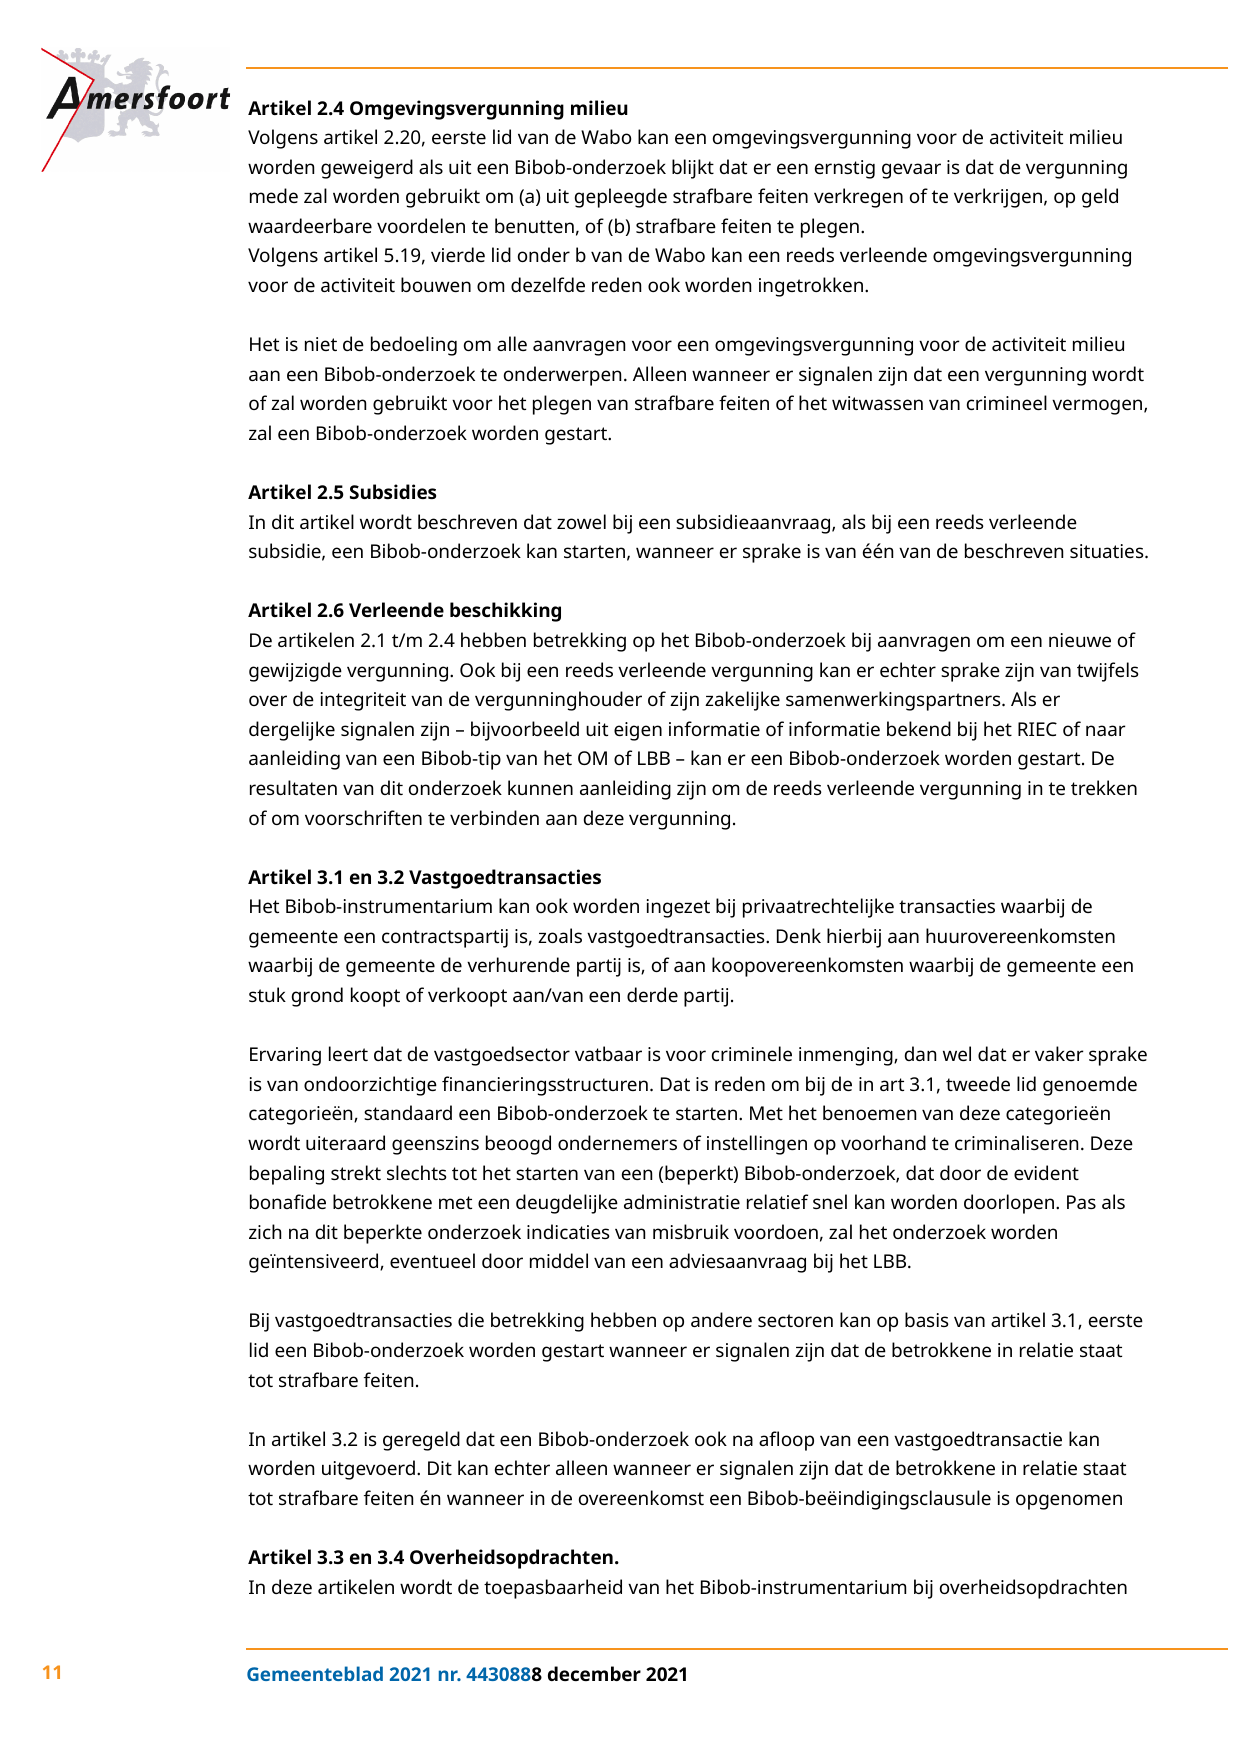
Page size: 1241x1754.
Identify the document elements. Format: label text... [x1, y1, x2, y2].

text Het is niet de bedoeling om alle aanvragen voor een omgevingsvergunning voor de activiteit milieu aan een Bibob-onderzoek te onderwerpen. Alleen wanneer er signalen zijn dat een vergunning wordt of zal worden gebruikt voor het plegen van strafbare feiten of het witwassen van crimineel vermogen, zal een Bibob-onderzoek worden gestart. [248, 331, 1152, 446]
text Artikel 2.4 Omgevingsvergunning milieu [248, 95, 1152, 121]
text In artikel 3.2 is geregeld dat een Bibob-onderzoek ook na afloop van een vastgoedtransactie kan worden uitgevoerd. Dit kan echter alleen wanneer er signalen zijn dat de betrokkene in relatie staat tot strafbare feiten én wanneer in de overeenkomst een Bibob-beëindigingsclausule is opgenomen [248, 1426, 1152, 1511]
text De artikelen 2.1 t/m 2.4 hebben betrekking op het Bibob-onderzoek bij aanvragen om een nieuwe of gewijzigde vergunning. Ook bij een reeds verleende vergunning kan er echter sprake zijn van twijfels over de integriteit van de vergunninghouder of zijn zakelijke samenwerkingspartners. Als er dergelijke signalen zijn – bijvoorbeeld uit eigen informatie of informatie bekend bij het RIEC of naar aanleiding van een Bibob-tip van het OM of LBB – kan er een Bibob-onderzoek worden gestart. De resultaten van dit onderzoek kunnen aanleiding zijn om de reeds verleende vergunning in te trekken of om voorschriften te verbinden aan deze vergunning. [248, 627, 1152, 831]
text Volgens artikel 2.20, eerste lid van de Wabo kan een omgevingsvergunning voor de activiteit milieu worden geweigerd als uit een Bibob-onderzoek blijkt dat er een ernstig gevaar is dat de vergunning mede zal worden gebruikt om (a) uit gepleegde strafbare feiten verkregen of te verkrijgen, op geld waardeerbare voordelen te benutten, of (b) strafbare feiten te plegen. [248, 124, 1152, 239]
text Artikel 2.6 Verleende beschikking [248, 598, 1152, 623]
text Bij vastgoedtransacties die betrekking hebben op andere sectoren kan op basis van artikel 3.1, eerste lid een Bibob-onderzoek worden gestart wanneer er signalen zijn dat de betrokkene in relatie staat tot strafbare feiten. [248, 1308, 1152, 1393]
text Het Bibob-instrumentarium kan ook worden ingezet bij privaatrechtelijke transacties waarbij de gemeente een contractspartij is, zoals vastgoedtransacties. Denk hierbij aan huurovereenkomsten waarbij de gemeente de verhurende partij is, of aan koopovereenkomsten waarbij de gemeente een stuk grond koopt of verkoopt aan/van een derde partij. [248, 893, 1152, 1008]
text In dit artikel wordt beschreven dat zowel bij een subsidieaanvraag, als bij een reeds verleende subsidie, een Bibob-onderzoek kan starten, wanneer er sprake is van één van de beschreven situaties. [248, 509, 1152, 564]
text Artikel 3.3 en 3.4 Overheidsopdrachten. [248, 1544, 1152, 1570]
text Ervaring leert dat de vastgoedsector vatbaar is voor criminele inmenging, dan wel dat er vaker sprake is van ondoorzichtige financieringsstructuren. Dat is reden om bij de in art 3.1, tweede lid genoemde categorieën, standaard een Bibob-onderzoek te starten. Met het benoemen van deze categorieën wordt uiteraard geenszins beoogd ondernemers of instellingen op voorhand te criminaliseren. Deze bepaling strekt slechts tot het starten van een (beperkt) Bibob-onderzoek, dat door de evident bonafide betrokkene met een deugdelijke administratie relatief snel kan worden doorlopen. Pas als zich na dit beperkte onderzoek indicaties van misbruik voordoen, zal het onderzoek worden geïntensiveerd, eventueel door middel van een adviesaanvraag bij het LBB. [248, 1041, 1152, 1274]
text Volgens artikel 5.19, vierde lid onder b van de Wabo kan een reeds verleende omgevingsvergunning voor de activiteit bouwen om dezelfde reden ook worden ingetrokken. [248, 243, 1152, 298]
text Artikel 2.5 Subsidies [248, 479, 1152, 505]
picture [41, 47, 231, 172]
text Artikel 3.1 en 3.2 Vastgoedtransacties [248, 864, 1152, 890]
text In deze artikelen wordt de toepasbaarheid van het Bibob-instrumentarium bij overheidsopdrachten [248, 1574, 1152, 1600]
